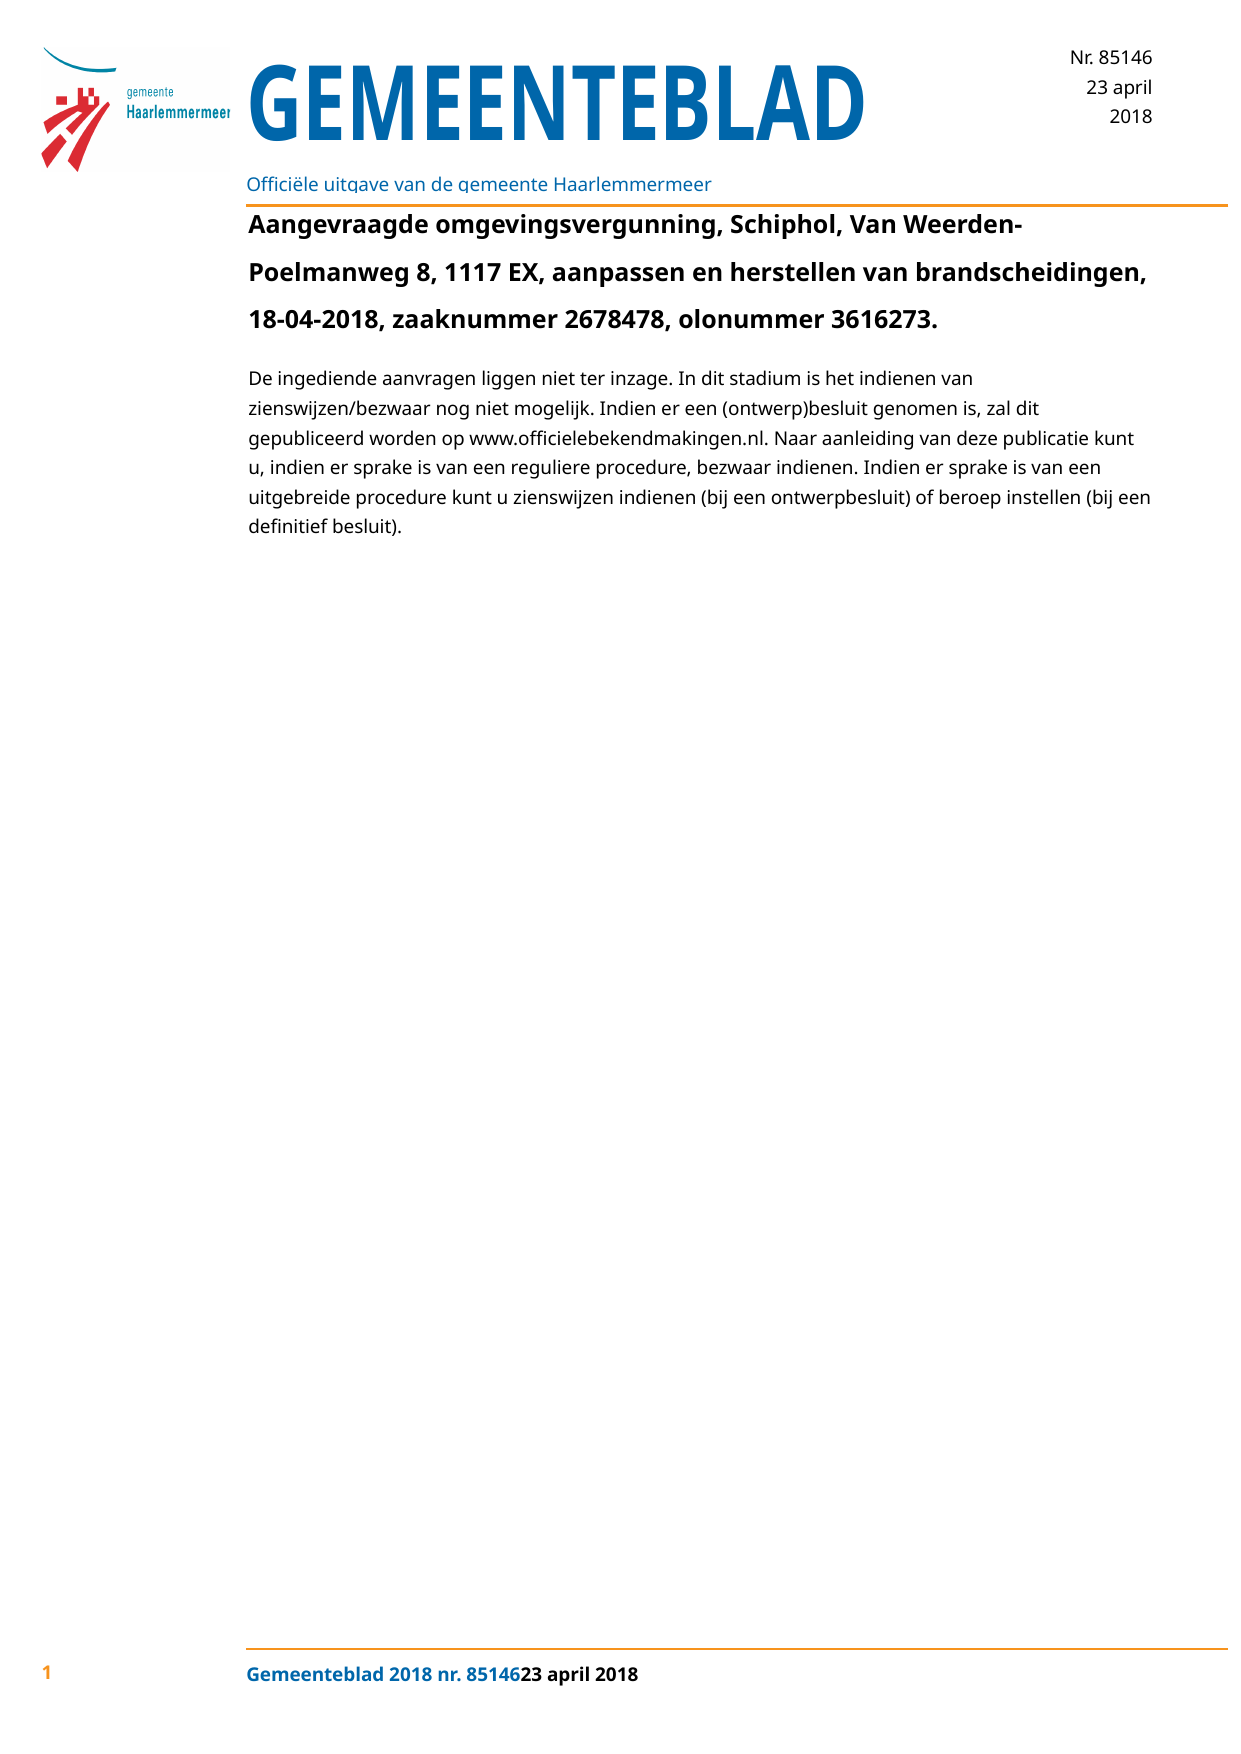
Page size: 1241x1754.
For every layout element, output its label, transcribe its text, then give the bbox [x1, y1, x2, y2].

text De ingediende aanvragen liggen niet ter inzage. In dit stadium is het indienen van zienswijzen/bezwaar nog niet mogelijk. Indien er een (ontwerp)besluit genomen is, zal dit gepubliceerd worden op www.officielebekendmakingen.nl. Naar aanleiding van deze publicatie kunt u, indien er sprake is van een reguliere procedure, bezwaar indienen. Indien er sprake is van een uitgebreide procedure kunt u zienswijzen indienen (bij een ontwerpbesluit) of beroep instellen (bij een definitief besluit). [248, 366, 1152, 539]
text Aangevraagde omgevingsvergunning, Schiphol, Van Weerden-Poelmanweg 8, 1117 EX, aanpassen en herstellen van brandscheidingen, 18-04-2018, zaaknummer 2678478, olonummer 3616273. [248, 207, 1152, 336]
picture [41, 47, 231, 172]
